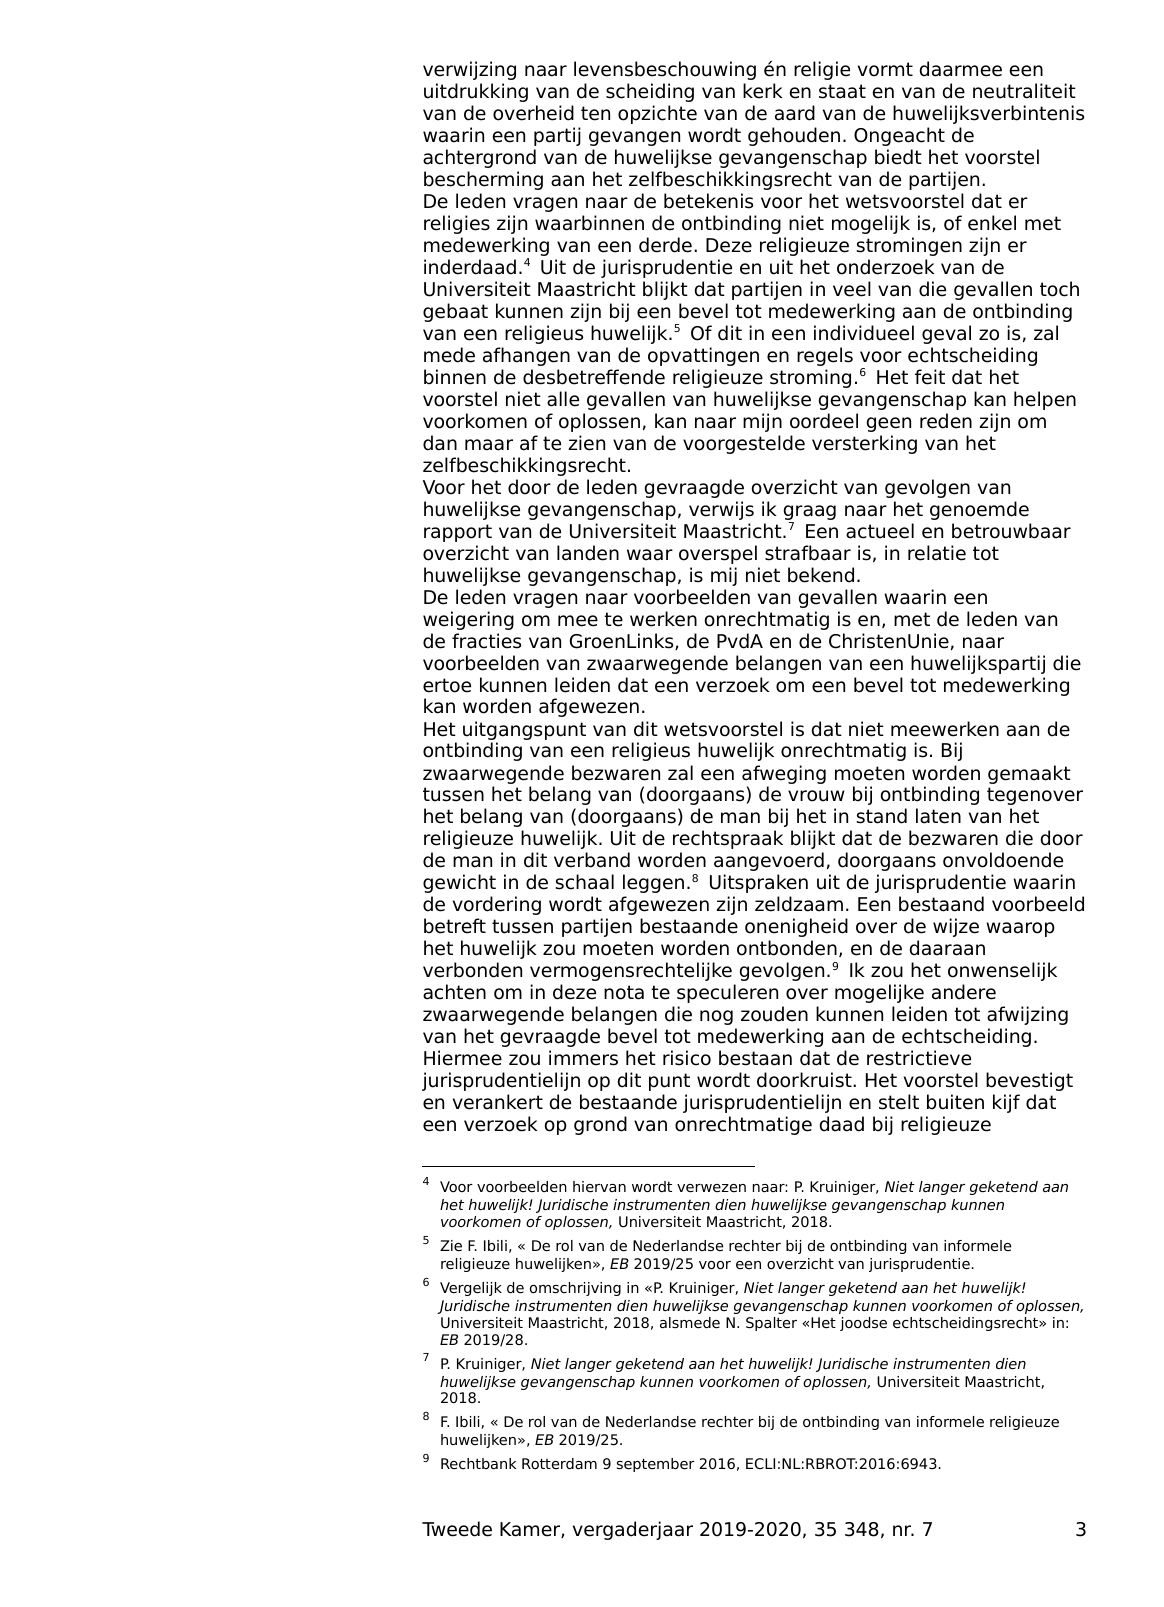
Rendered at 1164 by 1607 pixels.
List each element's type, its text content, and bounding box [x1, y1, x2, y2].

text Voor voorbeelden hiervan wordt verwezen naar: P. Kruiniger, Niet langer geketend aan het huwelijk! Juridische instrumenten dien huwelijkse gevangenschap kunnen voorkomen of oplossen, Universiteit Maastricht, 2018. [422, 1175, 1087, 1231]
text verwijzing naar levensbeschouwing én religie vormt daarmee een uitdrukking van de scheiding van kerk en staat en van de neutraliteit van de overheid ten opzichte van de aard van de huwelijksverbintenis waarin een partij gevangen wordt gehouden. Ongeacht de achtergrond van de huwelijkse gevangenschap biedt het voorstel bescherming aan het zelfbeschikkingsrecht van de partijen. [422, 59, 1087, 191]
text Voor het door de leden gevraagde overzicht van gevolgen van huwelijkse gevangenschap, verwijs ik graag naar het genoemde rapport van de Universiteit Maastricht. Een actueel en betrouwbaar overzicht van landen waar overspel strafbaar is, in relatie tot huwelijkse gevangenschap, is mij niet bekend. [422, 477, 1087, 587]
text F. Ibili, « De rol van de Nederlandse rechter bij de ontbinding van informele religieuze huwelijken», EB 2019/25. [422, 1410, 1087, 1449]
text P. Kruiniger, Niet langer geketend aan het huwelijk! Juridische instrumenten dien huwelijkse gevangenschap kunnen voorkomen of oplossen, Universiteit Maastricht, 2018. [422, 1352, 1087, 1407]
text Vergelijk de omschrijving in «P. Kruiniger, Niet langer geketend aan het huwelijk! Juridische instrumenten dien huwelijkse gevangenschap kunnen voorkomen of oplossen, Universiteit Maastricht, 2018, alsmede N. Spalter «Het joodse echtscheidingsrecht» in: EB 2019/28. [422, 1276, 1087, 1349]
text De leden vragen naar voorbeelden van gevallen waarin een weigering om mee te werken onrechtmatig is en, met de leden van de fracties van GroenLinks, de PvdA en de ChristenUnie, naar voorbeelden van zwaarwegende belangen van een huwelijkspartij die ertoe kunnen leiden dat een verzoek om een bevel tot medewerking kan worden afgewezen. [422, 587, 1087, 718]
text Het uitgangspunt van dit wetsvoorstel is dat niet meewerken aan de ontbinding van een religieus huwelijk onrechtmatig is. Bij zwaarwegende bezwaren zal een afweging moeten worden gemaakt tussen het belang van (doorgaans) de vrouw bij ontbinding tegenover het belang van (doorgaans) de man bij het in stand laten van het religieuze huwelijk. Uit de rechtspraak blijkt dat de bezwaren die door de man in dit verband worden aangevoerd, doorgaans onvoldoende gewicht in de schaal leggen. Uitspraken uit de jurisprudentie waarin de vordering wordt afgewezen zijn zeldzaam. Een bestaand voorbeeld betreft tussen partijen bestaande onenigheid over de wijze waarop het huwelijk zou moeten worden ontbonden, en de daaraan verbonden vermogensrechtelijke gevolgen. Ik zou het onwenselijk achten om in deze nota te speculeren over mogelijke andere zwaarwegende belangen die nog zouden kunnen leiden tot afwijzing van het gevraagde bevel tot medewerking aan de echtscheiding. Hiermee zou immers het risico bestaan dat de restrictieve jurisprudentielijn op dit punt wordt doorkruist. Het voorstel bevestigt en verankert de bestaande jurisprudentielijn en stelt buiten kijf dat een verzoek op grond van onrechtmatige daad bij religieuze [422, 718, 1087, 1136]
text De leden vragen naar de betekenis voor het wetsvoorstel dat er religies zijn waarbinnen de ontbinding niet mogelijk is, of enkel met medewerking van een derde. Deze religieuze stromingen zijn er inderdaad. Uit de jurisprudentie en uit het onderzoek van de Universiteit Maastricht blijkt dat partijen in veel van die gevallen toch gebaat kunnen zijn bij een bevel tot medewerking aan de ontbinding van een religieus huwelijk. Of dit in een individueel geval zo is, zal mede afhangen van de opvattingen en regels voor echtscheiding binnen de desbetreffende religieuze stroming. Het feit dat het voorstel niet alle gevallen van huwelijkse gevangenschap kan helpen voorkomen of oplossen, kan naar mijn oordeel geen reden zijn om dan maar af te zien van de voorgestelde versterking van het zelfbeschikkingsrecht. [422, 191, 1087, 477]
text Zie F. Ibili, « De rol van de Nederlandse rechter bij de ontbinding van informele religieuze huwelijken», EB 2019/25 voor een overzicht van jurisprudentie. [422, 1234, 1087, 1273]
text Rechtbank Rotterdam 9 september 2016, ECLI:NL:RBROT:2016:6943. [422, 1452, 1087, 1474]
